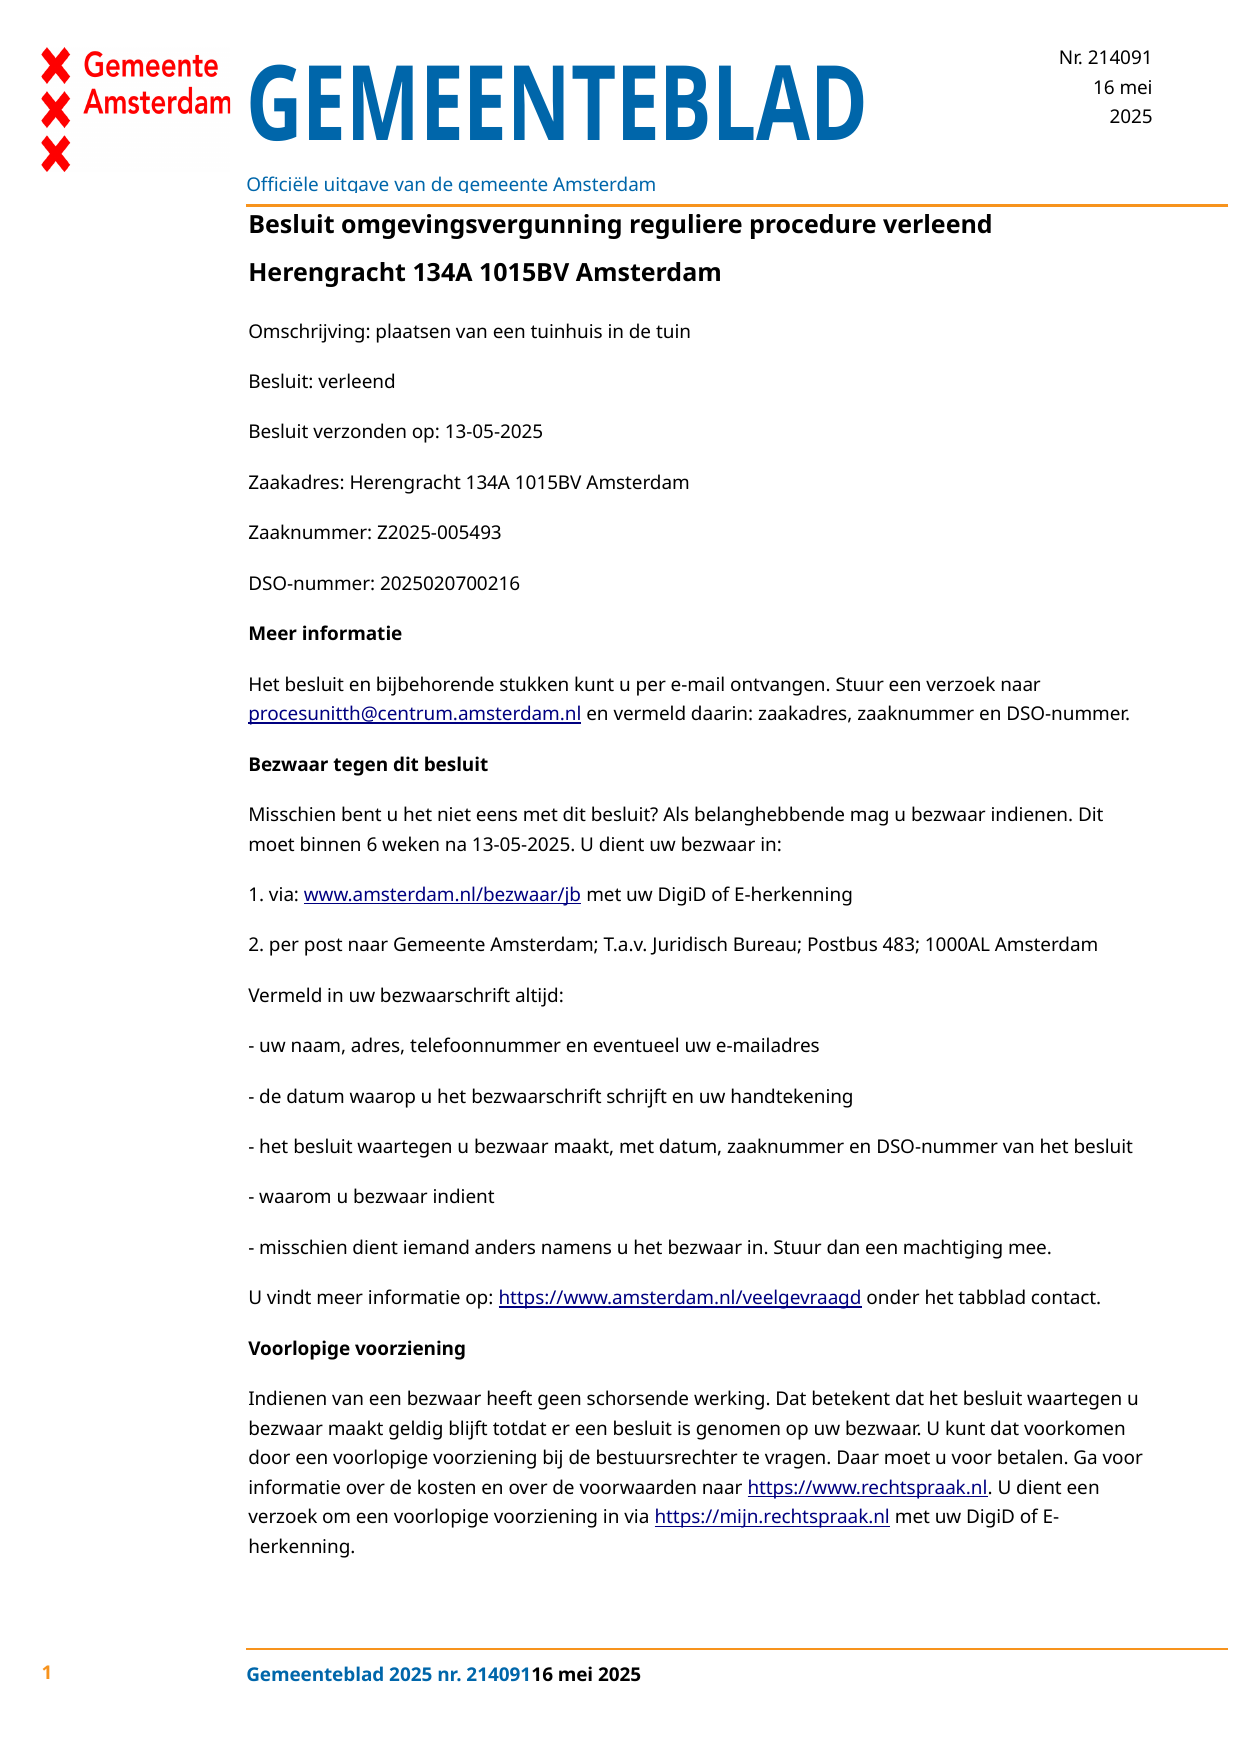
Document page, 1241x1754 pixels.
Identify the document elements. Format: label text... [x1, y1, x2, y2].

text Zaakadres: Herengracht 134A 1015BV Amsterdam [248, 469, 1152, 495]
text Indienen van een bezwaar heeft geen schorsende werking. Dat betekent dat het besluit waartegen u bezwaar maakt geldig blijft totdat er een besluit is genomen op uw bezwaar. U kunt dat voorkomen door een voorlopige voorziening bij de bestuursrechter te vragen. Daar moet u voor betalen. Ga voor informatie over de kosten en over de voorwaarden naar https://www.rechtspraak.nl. U dient een verzoek om een voorlopige voorziening in via https://mijn.rechtspraak.nl met uw DigiD of E-herkenning. [248, 1385, 1152, 1559]
text Vermeld in uw bezwaarschrift altijd: [248, 982, 1152, 1008]
text Zaaknummer: Z2025-005493 [248, 519, 1152, 545]
text Voorlopige voorziening [248, 1335, 1152, 1361]
text Omschrijving: plaatsen van een tuinhuis in de tuin [248, 318, 1152, 344]
text Besluit omgevingsvergunning reguliere procedure verleend Herengracht 134A 1015BV Amsterdam [248, 207, 1152, 288]
text - de datum waarop u het bezwaarschrift schrijft en uw handtekening [248, 1083, 1152, 1109]
text Bezwaar tegen dit besluit [248, 751, 1152, 777]
text - uw naam, adres, telefoonnummer en eventueel uw e-mailadres [248, 1032, 1152, 1058]
text U vindt meer informatie op: https://www.amsterdam.nl/veelgevraagd onder het tabblad contact. [248, 1284, 1152, 1310]
text Besluit verzonden op: 13-05-2025 [248, 419, 1152, 444]
text 2. per post naar Gemeente Amsterdam; T.a.v. Juridisch Bureau; Postbus 483; 1000AL Amsterdam [248, 932, 1152, 957]
text Besluit: verleend [248, 368, 1152, 394]
text Het besluit en bijbehorende stukken kunt u per e-mail ontvangen. Stuur een verzoek naar procesunitth@centrum.amsterdam.nl en vermeld daarin: zaakadres, zaaknummer en DSO-nummer. [248, 671, 1152, 726]
picture [41, 47, 231, 172]
text - misschien dient iemand anders namens u het bezwaar in. Stuur dan een machtiging mee. [248, 1234, 1152, 1260]
text - het besluit waartegen u bezwaar maakt, met datum, zaaknummer en DSO-nummer van het besluit [248, 1133, 1152, 1159]
text Meer informatie [248, 620, 1152, 646]
text 1. via: www.amsterdam.nl/bezwaar/jb met uw DigiD of E-herkenning [248, 881, 1152, 907]
text - waarom u bezwaar indient [248, 1184, 1152, 1209]
text Misschien bent u het niet eens met dit besluit? Als belanghebbende mag u bezwaar indienen. Dit moet binnen 6 weken na 13-05-2025. U dient uw bezwaar in: [248, 801, 1152, 857]
text DSO-nummer: 2025020700216 [248, 570, 1152, 596]
